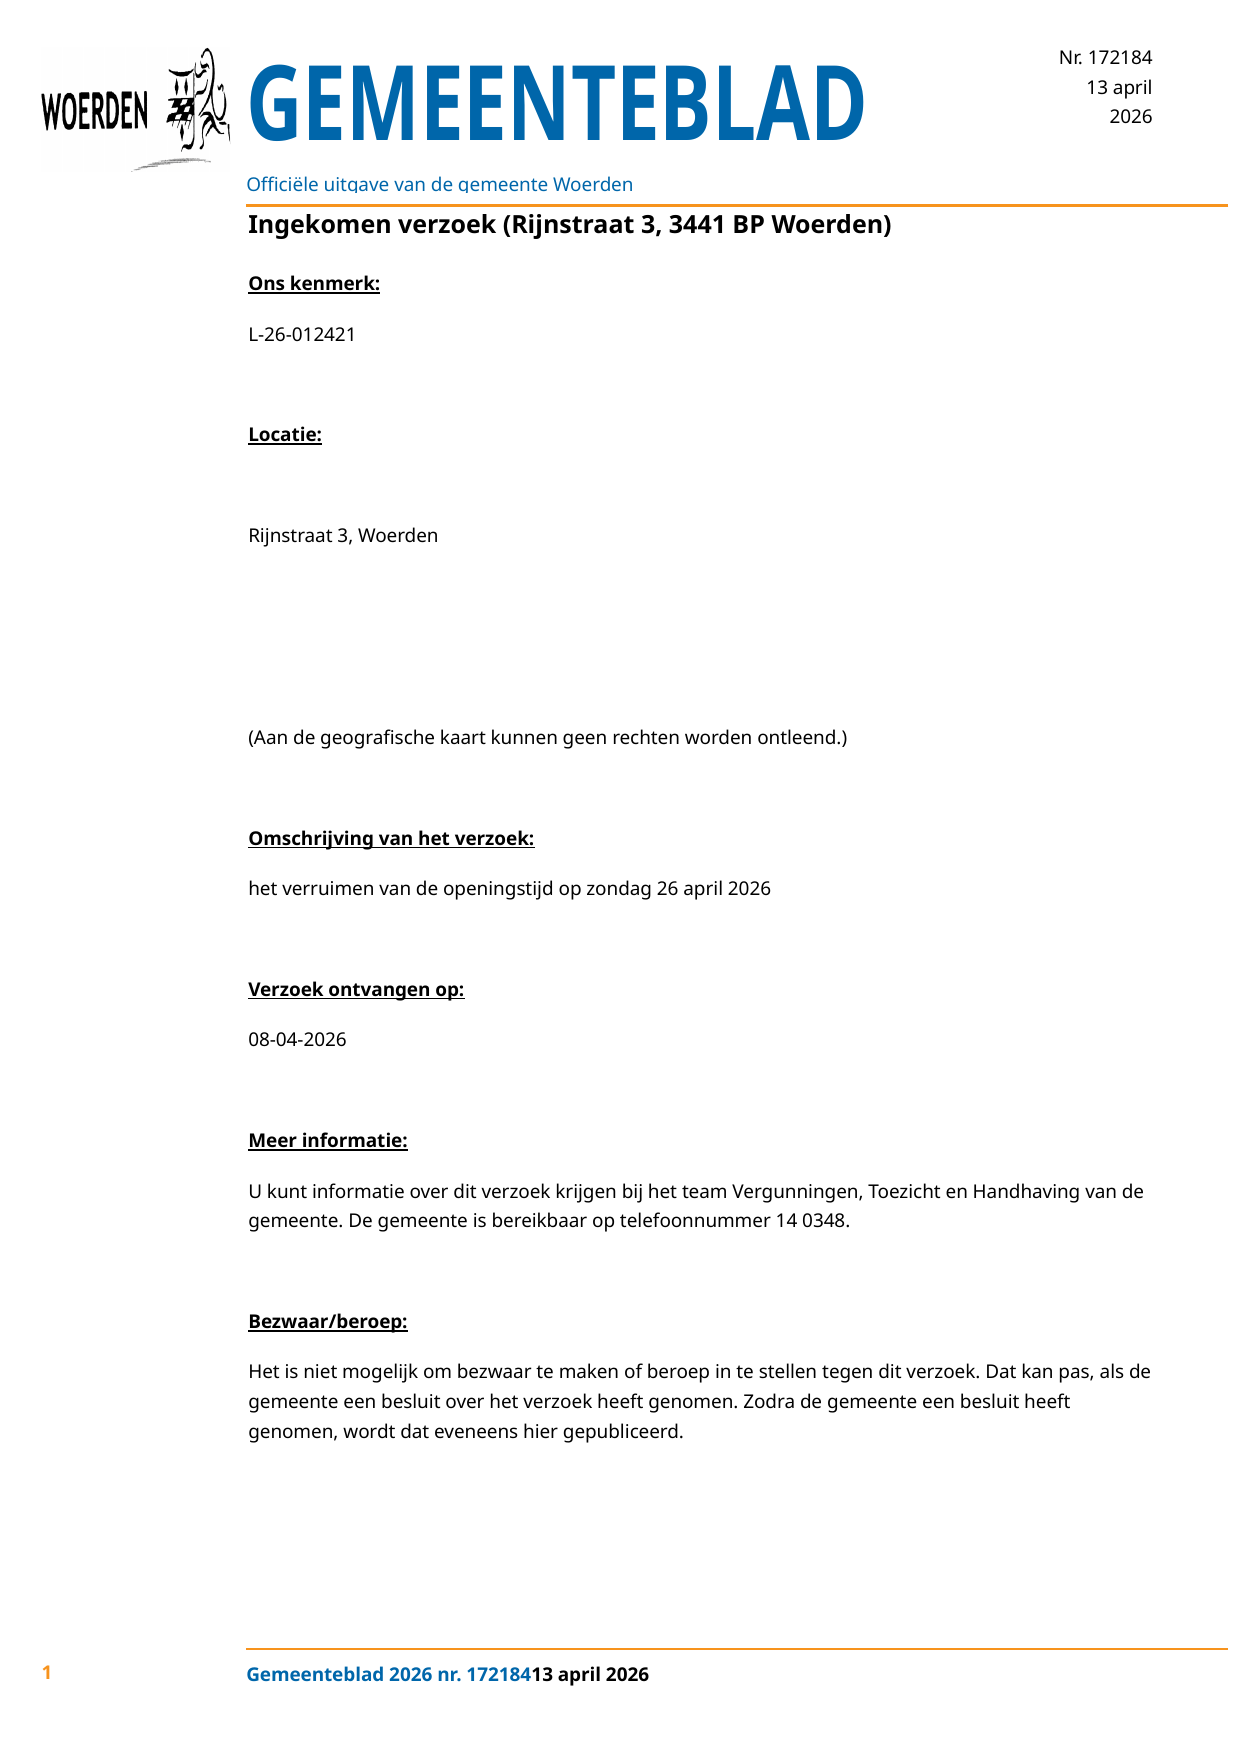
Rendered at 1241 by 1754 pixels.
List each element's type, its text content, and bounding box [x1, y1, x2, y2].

text Het is niet mogelijk om bezwaar te maken of beroep in te stellen tegen dit verzoek. Dat kan pas, als de gemeente een besluit over het verzoek heeft genomen. Zodra de gemeente een besluit heeft genomen, wordt dat eveneens hier gepubliceerd. [248, 1359, 1152, 1443]
text Ons kenmerk: [248, 270, 1152, 296]
text Ingekomen verzoek (Rijnstraat 3, 3441 BP Woerden) [248, 207, 1152, 241]
picture [41, 47, 231, 172]
text Meer informatie: [248, 1127, 1152, 1153]
text U kunt informatie over dit verzoek krijgen bij het team Vergunningen, Toezicht en Handhaving van de gemeente. De gemeente is bereikbaar op telefoonnummer 14 0348. [248, 1178, 1152, 1233]
text Rijnstraat 3, Woerden [248, 522, 1152, 548]
text Bezwaar/beroep: [248, 1308, 1152, 1334]
text het verruimen van de openingstijd op zondag 26 april 2026 [248, 875, 1152, 901]
text Verzoek ontvangen op: [248, 976, 1152, 1002]
text Locatie: [248, 422, 1152, 447]
text (Aan de geografische kaart kunnen geen rechten worden ontleend.) [248, 724, 1152, 750]
text L-26-012421 [248, 321, 1152, 346]
text Omschrijving van het verzoek: [248, 825, 1152, 851]
text 08-04-2026 [248, 1027, 1152, 1052]
